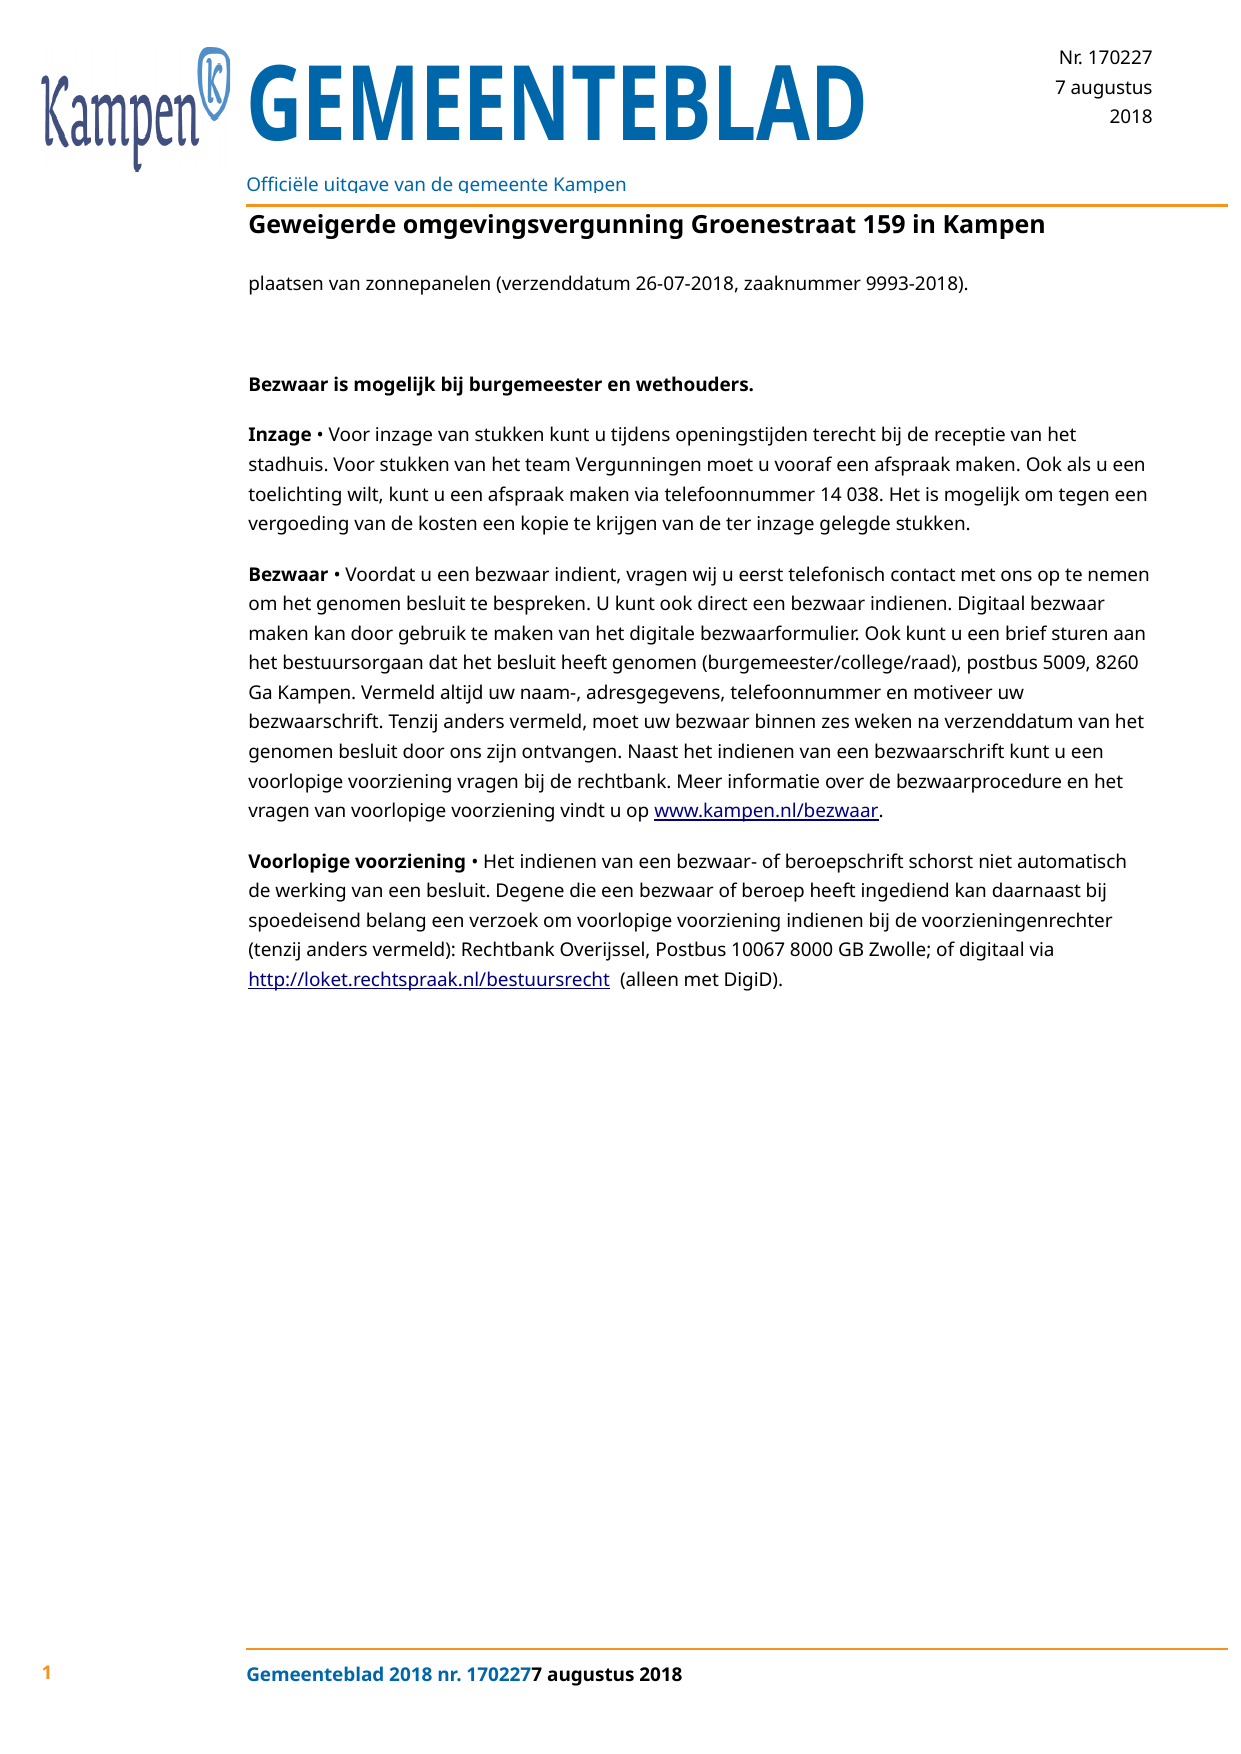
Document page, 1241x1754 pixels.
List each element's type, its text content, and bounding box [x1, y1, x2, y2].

text Bezwaar is mogelijk bij burgemeester en wethouders. [248, 371, 1152, 397]
text Inzage • Voor inzage van stukken kunt u tijdens openingstijden terecht bij de receptie van het stadhuis. Voor stukken van het team Vergunningen moet u vooraf een afspraak maken. Ook als u een toelichting wilt, kunt u een afspraak maken via telefoonnummer 14 038. Het is mogelijk om tegen een vergoeding van de kosten een kopie te krijgen van de ter inzage gelegde stukken. [248, 422, 1152, 536]
picture [41, 47, 231, 172]
text Geweigerde omgevingsvergunning Groenestraat 159 in Kampen [248, 207, 1152, 241]
text plaatsen van zonnepanelen (verzenddatum 26-07-2018, zaaknummer 9993-2018). [248, 270, 1152, 296]
text Voorlopige voorziening • Het indienen van een bezwaar- of beroepschrift schorst niet automatisch de werking van een besluit. Degene die een bezwaar of beroep heeft ingediend kan daarnaast bij spoedeisend belang een verzoek om voorlopige voorziening indienen bij de voorzieningenrechter (tenzij anders vermeld): Rechtbank Overijssel, Postbus 10067 8000 GB Zwolle; of digitaal via http://loket.rechtspraak.nl/bestuursrecht (alleen met DigiD). [248, 848, 1152, 992]
text Bezwaar • Voordat u een bezwaar indient, vragen wij u eerst telefonisch contact met ons op te nemen om het genomen besluit te bespreken. U kunt ook direct een bezwaar indienen. Digitaal bezwaar maken kan door gebruik te maken van het digitale bezwaarformulier. Ook kunt u een brief sturen aan het bestuursorgaan dat het besluit heeft genomen (burgemeester/college/raad), postbus 5009, 8260 Ga Kampen. Vermeld altijd uw naam-, adresgegevens, telefoonnummer en motiveer uw bezwaarschrift. Tenzij anders vermeld, moet uw bezwaar binnen zes weken na verzenddatum van het genomen besluit door ons zijn ontvangen. Naast het indienen van een bezwaarschrift kunt u een voorlopige voorziening vragen bij de rechtbank. Meer informatie over de bezwaarprocedure en het vragen van voorlopige voorziening vindt u op www.kampen.nl/bezwaar. [248, 561, 1152, 823]
